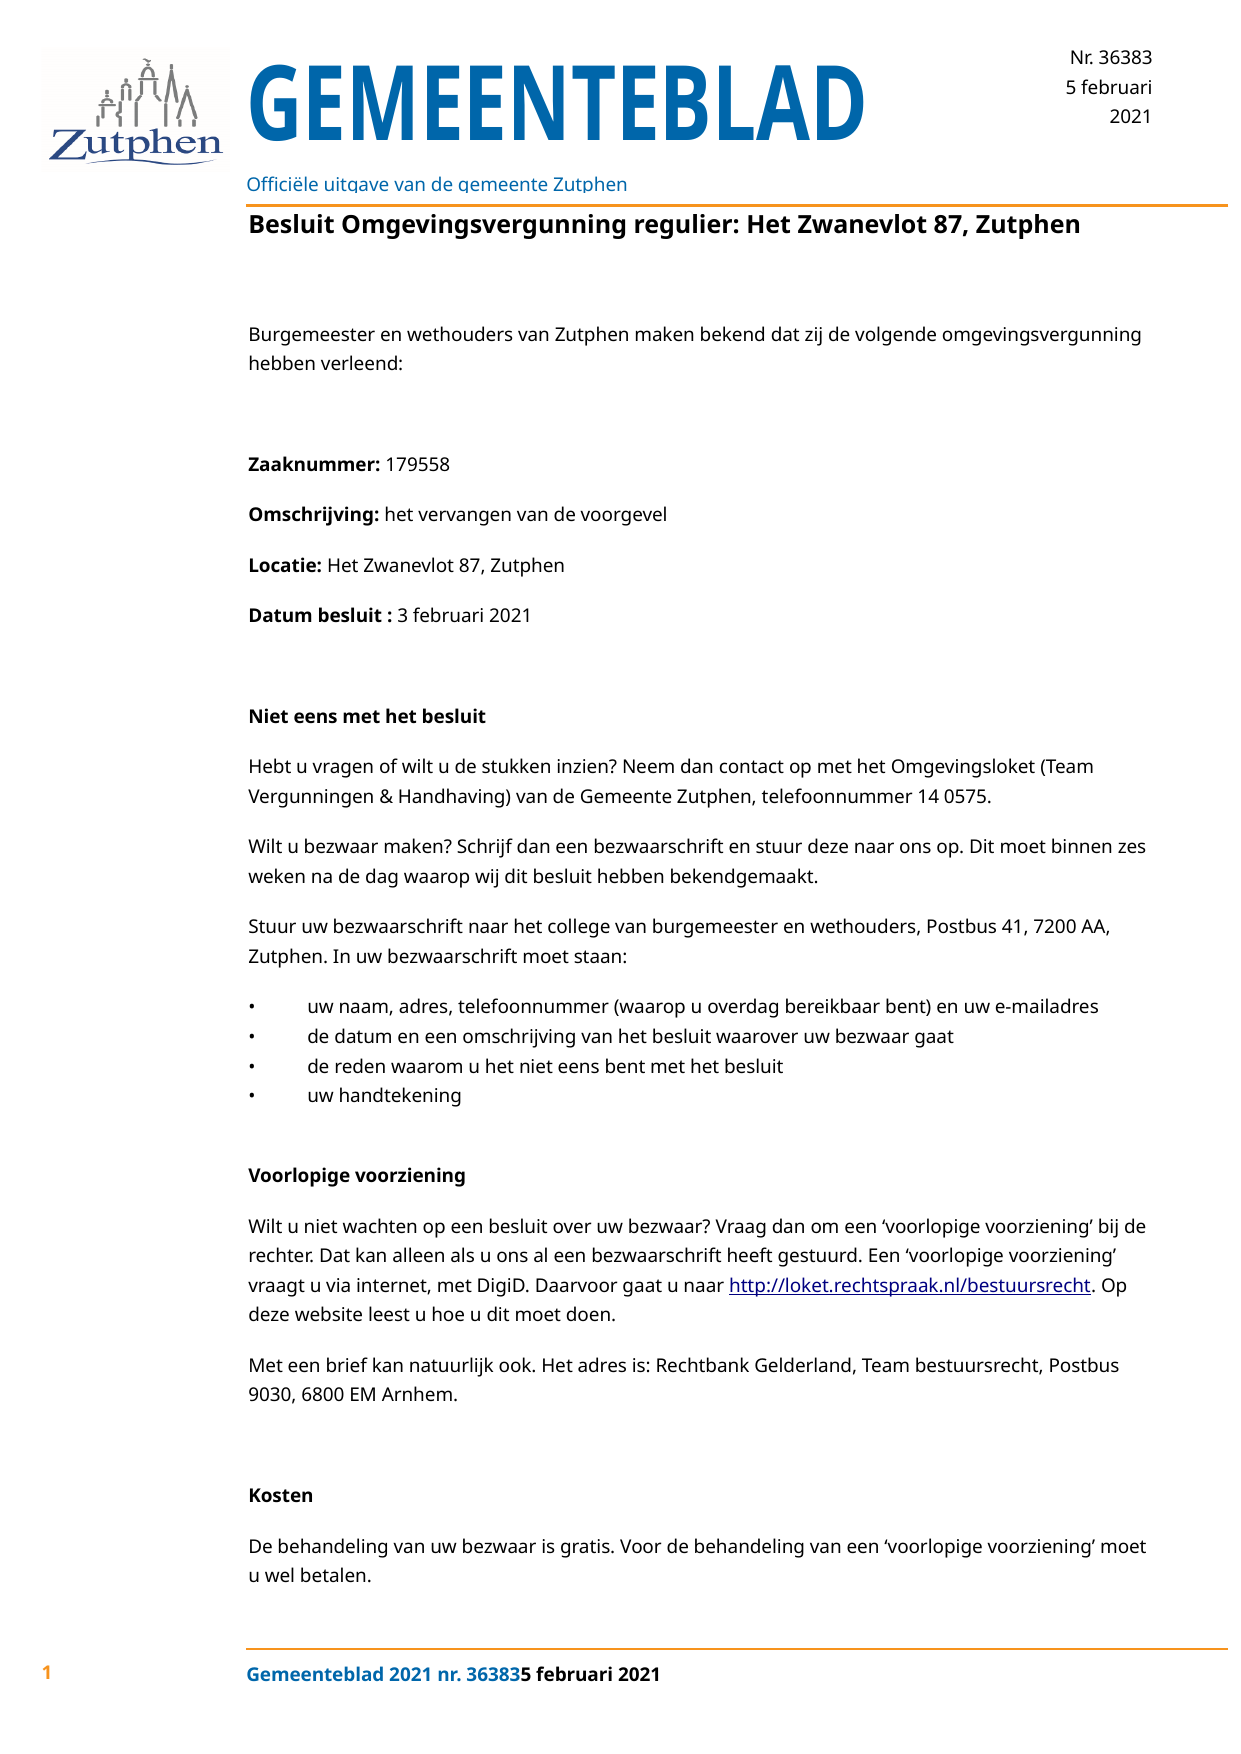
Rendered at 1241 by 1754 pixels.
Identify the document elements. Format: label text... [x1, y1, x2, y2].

text Besluit Omgevingsvergunning regulier: Het Zwanevlot 87, Zutphen [248, 207, 1152, 241]
text Wilt u bezwaar maken? Schrijf dan een bezwaarschrift en stuur deze naar ons op. Dit moet binnen zes weken na de dag waarop wij dit besluit hebben bekendgemaakt. [248, 834, 1152, 889]
text Datum besluit : 3 februari 2021 [248, 602, 1152, 628]
text Stuur uw bezwaarschrift naar het college van burgemeester en wethouders, Postbus 41, 7200 AA, Zutphen. In uw bezwaarschrift moet staan: [248, 914, 1152, 969]
text Burgemeester en wethouders van Zutphen maken bekend dat zij de volgende omgevingsvergunning hebben verleend: [248, 321, 1152, 376]
text De behandeling van uw bezwaar is gratis. Voor de behandeling van een ‘voorlopige voorziening’ moet u wel betalen. [248, 1533, 1152, 1588]
text Omschrijving: het vervangen van de voorgevel [248, 502, 1152, 527]
text Locatie: Het Zwanevlot 87, Zutphen [248, 552, 1152, 578]
list de datum en een omschrijving van het besluit waarover uw bezwaar gaat [248, 1023, 1152, 1049]
text Voorlopige voorziening [248, 1162, 1152, 1188]
list uw handtekening [248, 1082, 1152, 1108]
list uw naam, adres, telefoonnummer (waarop u overdag bereikbaar bent) en uw e-mailadres [248, 994, 1152, 1019]
text Wilt u niet wachten op een besluit over uw bezwaar? Vraag dan om een ‘voorlopige voorziening’ bij de rechter. Dat kan alleen als u ons al een bezwaarschrift heeft gestuurd. Een ‘voorlopige voorziening’ vraagt u via internet, met DigiD. Daarvoor gaat u naar http://loket.rechtspraak.nl/bestuursrecht. Op deze website leest u hoe u dit moet doen. [248, 1213, 1152, 1327]
picture [41, 47, 231, 172]
text Met een brief kan natuurlijk ook. Het adres is: Rechtbank Gelderland, Team bestuursrecht, Postbus 9030, 6800 EM Arnhem. [248, 1352, 1152, 1407]
list de reden waarom u het niet eens bent met het besluit [248, 1053, 1152, 1078]
text Kosten [248, 1482, 1152, 1508]
text Niet eens met het besluit [248, 703, 1152, 729]
text Hebt u vragen of wilt u de stukken inzien? Neem dan contact op met het Omgevingsloket (Team Vergunningen & Handhaving) van de Gemeente Zutphen, telefoonnummer 14 0575. [248, 754, 1152, 809]
text Zaaknummer: 179558 [248, 451, 1152, 477]
